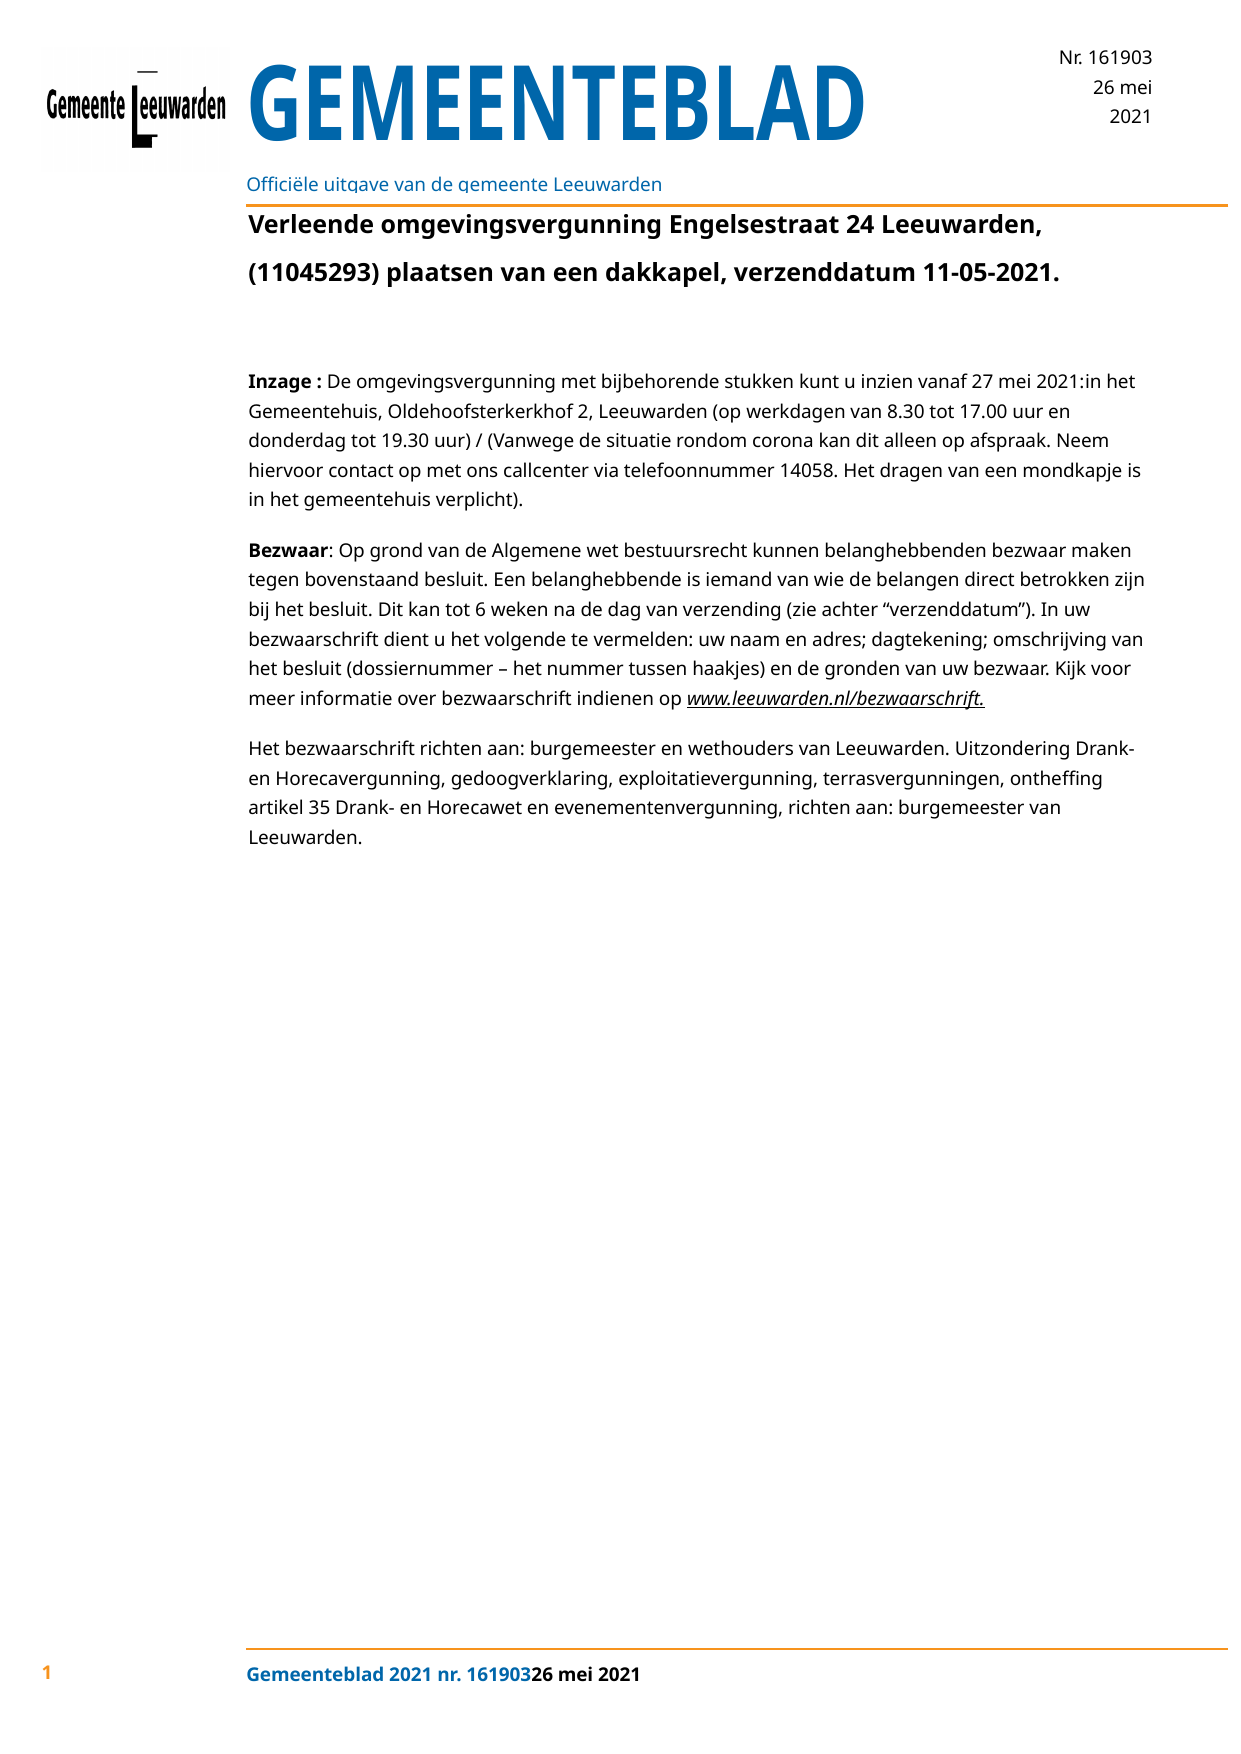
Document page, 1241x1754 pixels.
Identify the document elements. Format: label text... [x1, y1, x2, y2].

text Verleende omgevingsvergunning Engelsestraat 24 Leeuwarden, (11045293) plaatsen van een dakkapel, verzenddatum 11-05-2021. [248, 207, 1152, 288]
picture [41, 47, 231, 172]
text Het bezwaarschrift richten aan: burgemeester en wethouders van Leeuwarden. Uitzondering Drank- en Horecavergunning, gedoogverklaring, exploitatievergunning, terrasvergunningen, ontheffing artikel 35 Drank- en Horecawet en evenementenvergunning, richten aan: burgemeester van Leeuwarden. [248, 735, 1152, 850]
text Inzage : De omgevingsvergunning met bijbehorende stukken kunt u inzien vanaf 27 mei 2021:in het Gemeentehuis, Oldehoofsterkerkhof 2, Leeuwarden (op werkdagen van 8.30 tot 17.00 uur en donderdag tot 19.30 uur) / (Vanwege de situatie rondom corona kan dit alleen op afspraak. Neem hiervoor contact op met ons callcenter via telefoonnummer 14058. Het dragen van een mondkapje is in het gemeentehuis verplicht). [248, 368, 1152, 512]
text Bezwaar: Op grond van de Algemene wet bestuursrecht kunnen belanghebbenden bezwaar maken tegen bovenstaand besluit. Een belanghebbende is iemand van wie de belangen direct betrokken zijn bij het besluit. Dit kan tot 6 weken na de dag van verzending (zie achter “verzenddatum”). In uw bezwaarschrift dient u het volgende te vermelden: uw naam en adres; dagtekening; omschrijving van het besluit (dossiernummer – het nummer tussen haakjes) en de gronden van uw bezwaar. Kijk voor meer informatie over bezwaarschrift indienen op www.leeuwarden.nl/bezwaarschrift. [248, 537, 1152, 711]
